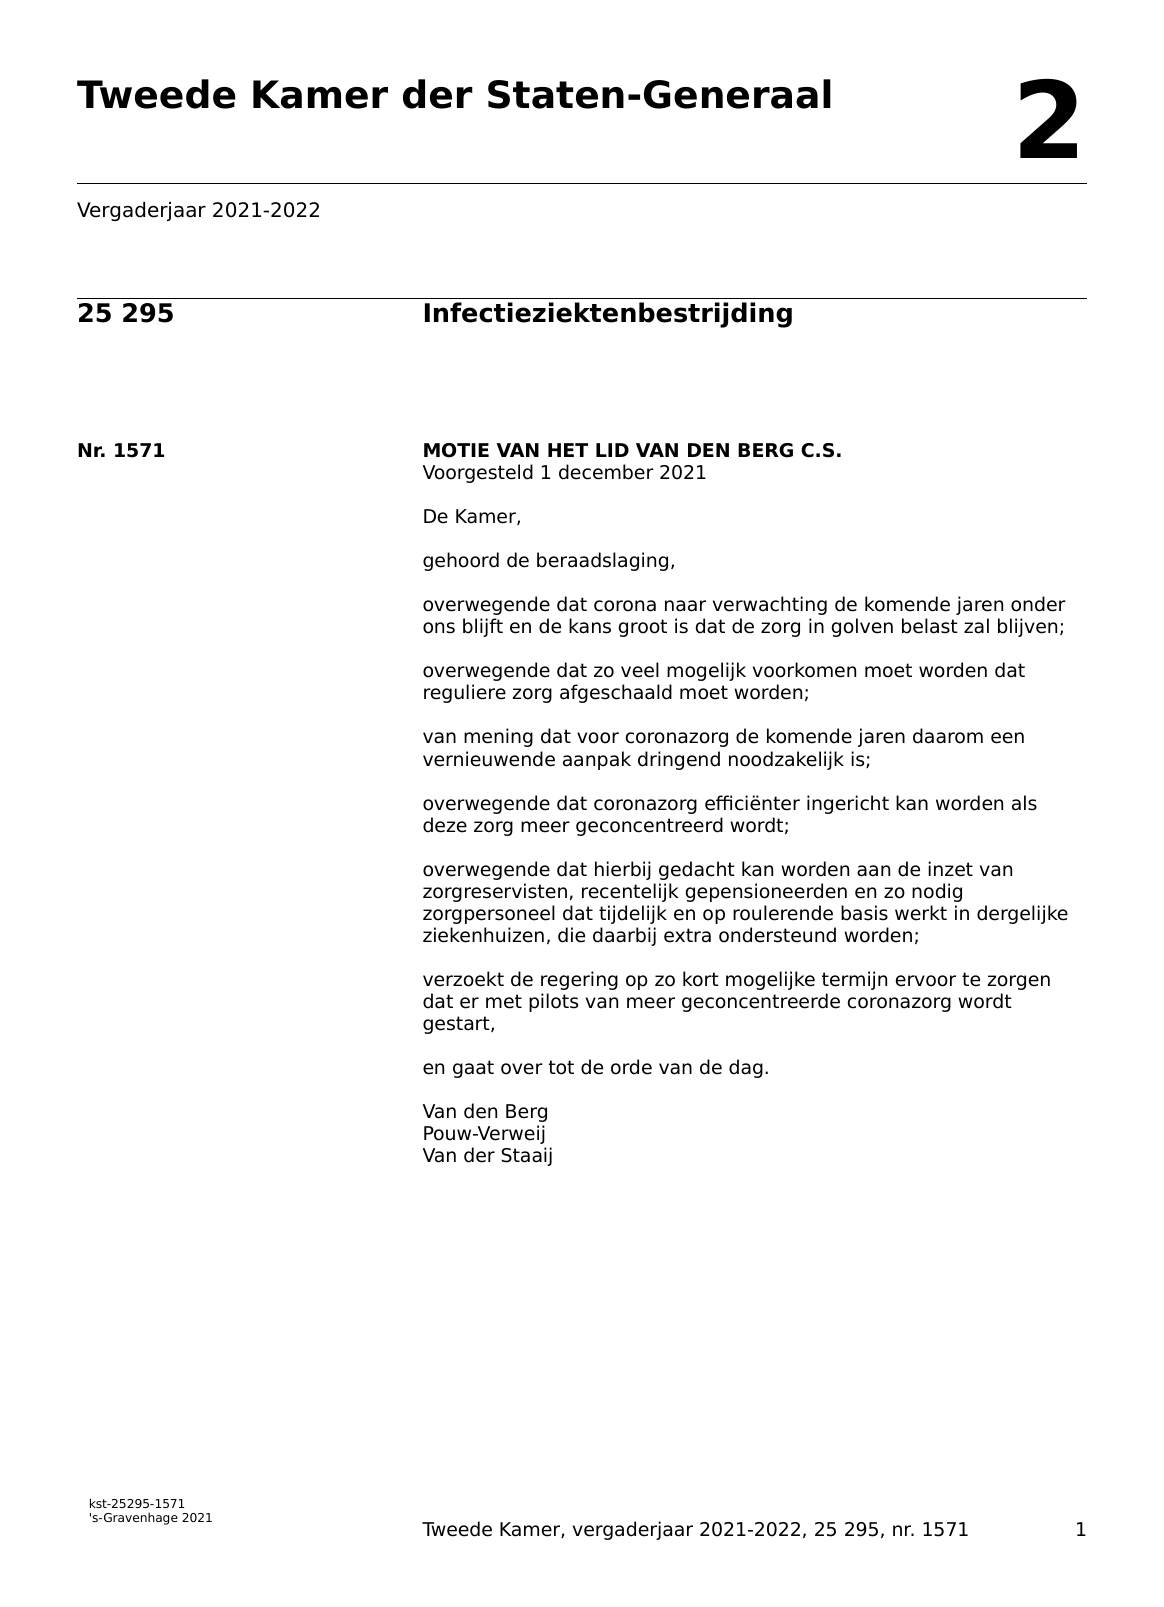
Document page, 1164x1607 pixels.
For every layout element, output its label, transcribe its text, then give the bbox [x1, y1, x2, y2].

text Pouw-Verweij [422, 1123, 1087, 1145]
text overwegende dat coronazorg efficiënter ingericht kan worden als deze zorg meer geconcentreerd wordt; [422, 793, 1087, 837]
text 's-Gravenhage 2021 [88, 1511, 323, 1525]
text van mening dat voor coronazorg de komende jaren daarom een vernieuwende aanpak dringend noodzakelijk is; [422, 726, 1087, 770]
text en gaat over tot de orde van de dag. [422, 1057, 1087, 1079]
table_header 2 [886, 59, 1087, 183]
text overwegende dat corona naar verwachting de komende jaren onder ons blijft en de kans groot is dat de zorg in golven belast zal blijven; [422, 594, 1087, 638]
text verzoekt de regering op zo kort mogelijke termijn ervoor te zorgen dat er met pilots van meer geconcentreerde coronazorg wordt gestart, [422, 969, 1087, 1035]
text kst-25295-1571 [88, 1497, 323, 1511]
subtitle 25 295 Infectieziektenbestrijding [77, 299, 1087, 329]
table_cell Vergaderjaar 2021-2022 [77, 184, 1087, 298]
subtitle Nr. 1571 MOTIE VAN HET LID VAN DEN BERG C.S. [77, 440, 1087, 462]
text Van den Berg [422, 1101, 1087, 1123]
text overwegende dat zo veel mogelijk voorkomen moet worden dat reguliere zorg afgeschaald moet worden; [422, 660, 1087, 704]
text De Kamer, [422, 506, 1087, 528]
table_header Tweede Kamer der Staten-Generaal [77, 59, 886, 183]
text overwegende dat hierbij gedacht kan worden aan de inzet van zorgreservisten, recentelijk gepensioneerden en zo nodig zorgpersoneel dat tijdelijk en op roulerende basis werkt in dergelijke ziekenhuizen, die daarbij extra ondersteund worden; [422, 859, 1087, 947]
text Van der Staaij [422, 1145, 1087, 1167]
text Voorgesteld 1 december 2021 [422, 462, 1087, 484]
text gehoord de beraadslaging, [422, 550, 1087, 572]
